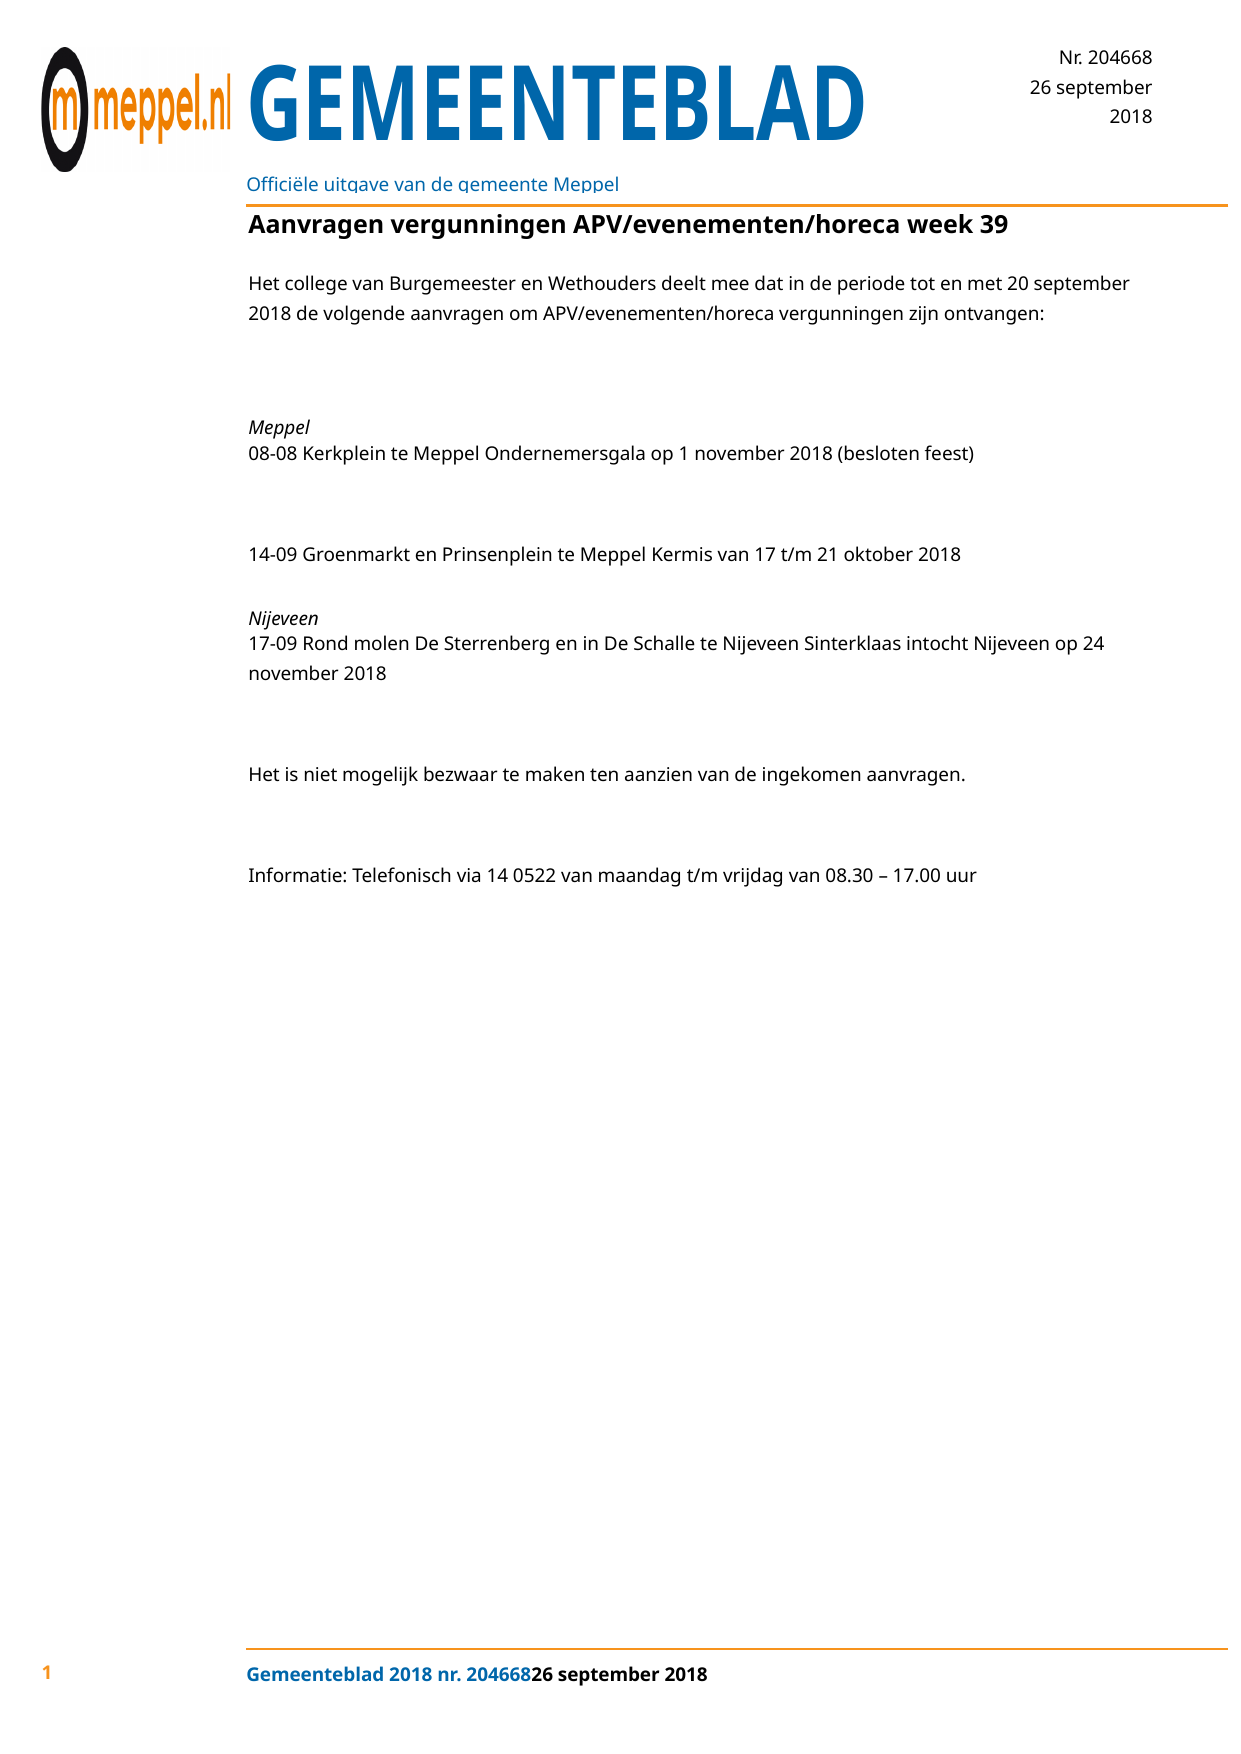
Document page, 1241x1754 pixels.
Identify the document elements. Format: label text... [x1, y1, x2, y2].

text 17-09 Rond molen De Sterrenberg en in De Schalle te Nijeveen Sinterklaas intocht Nijeveen op 24 november 2018 [248, 631, 1152, 686]
text Het college van Burgemeester en Wethouders deelt mee dat in de periode tot en met 20 september 2018 de volgende aanvragen om APV/evenementen/horeca vergunningen zijn ontvangen: [248, 270, 1152, 326]
text Aanvragen vergunningen APV/evenementen/horeca week 39 [248, 207, 1152, 241]
text Informatie: Telefonisch via 14 0522 van maandag t/m vrijdag van 08.30 – 17.00 uur [248, 862, 1152, 887]
text Nijeveen [248, 605, 1152, 631]
picture [41, 47, 231, 172]
text Het is niet mogelijk bezwaar te maken ten aanzien van de ingekomen aanvragen. [248, 761, 1152, 787]
text 14-09 Groenmarkt en Prinsenplein te Meppel Kermis van 17 t/m 21 oktober 2018 [248, 541, 1152, 567]
text 08-08 Kerkplein te Meppel Ondernemersgala op 1 november 2018 (besloten feest) [248, 440, 1152, 466]
text Meppel [248, 414, 1152, 440]
